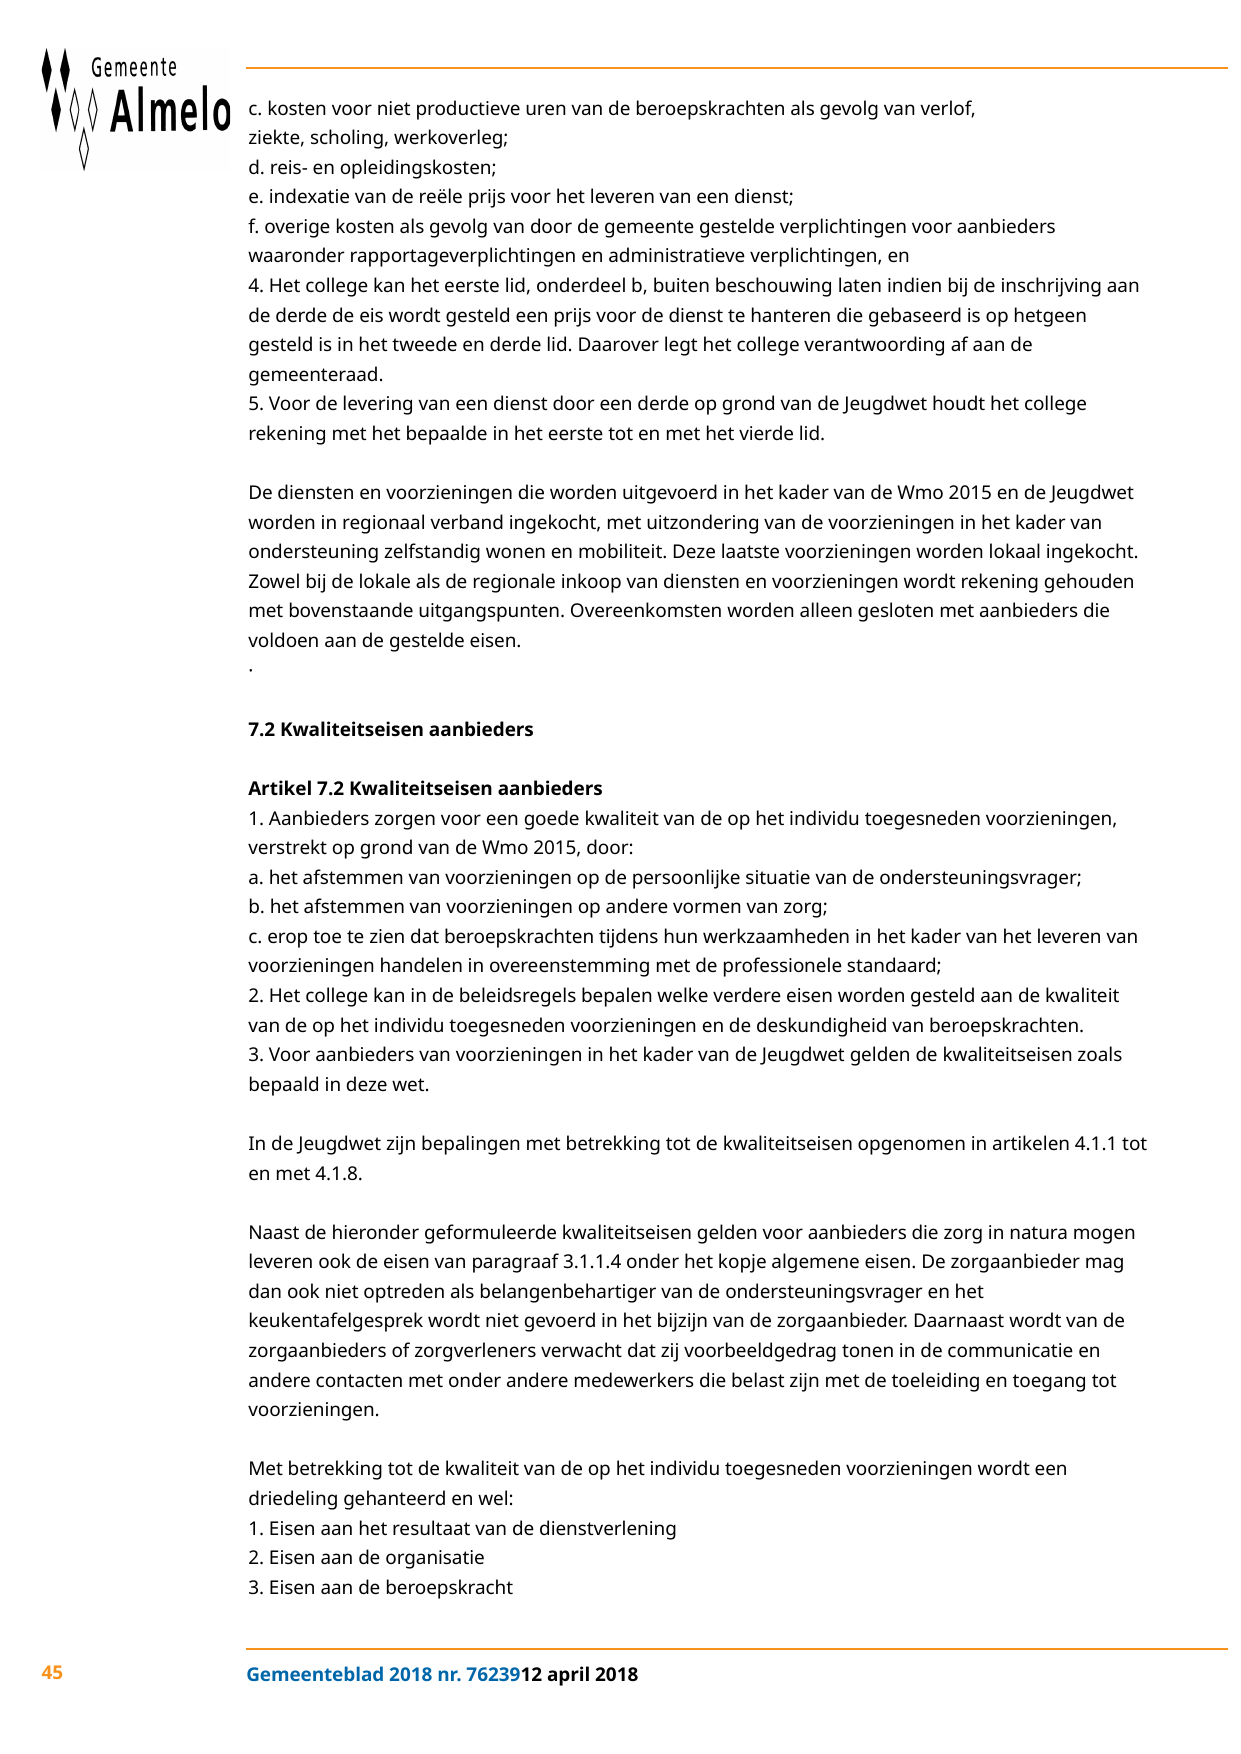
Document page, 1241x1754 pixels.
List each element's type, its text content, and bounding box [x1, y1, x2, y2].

text c. kosten voor niet productieve uren van de beroepskrachten als gevolg van verlof, [248, 95, 1152, 121]
text 4. Het college kan het eerste lid, onderdeel b, buiten beschouwing laten indien bij de inschrijving aan de derde de eis wordt gesteld een prijs voor de dienst te hanteren die gebaseerd is op hetgeen gesteld is in het tweede en derde lid. Daarover legt het college verantwoording af aan de gemeenteraad. [248, 272, 1152, 387]
text d. reis- en opleidingskosten; [248, 154, 1152, 180]
text 3. Eisen aan de beroepskracht [248, 1574, 1152, 1600]
text 7.2 Kwaliteitseisen aanbieders [248, 716, 1152, 742]
text 5. Voor de levering van een dienst door een derde op grond van de Jeugdwet houdt het college rekening met het bepaalde in het eerste tot en met het vierde lid. [248, 391, 1152, 446]
text Met betrekking tot de kwaliteit van de op het individu toegesneden voorzieningen wordt een driedeling gehanteerd en wel: [248, 1456, 1152, 1511]
text De diensten en voorzieningen die worden uitgevoerd in het kader van de Wmo 2015 en de Jeugdwet worden in regionaal verband ingekocht, met uitzondering van de voorzieningen in het kader van ondersteuning zelfstandig wonen en mobiliteit. Deze laatste voorzieningen worden lokaal ingekocht. Zowel bij de lokale als de regionale inkoop van diensten en voorzieningen wordt rekening gehouden met bovenstaande uitgangspunten. Overeenkomsten worden alleen gesloten met aanbieders die voldoen aan de gestelde eisen. [248, 479, 1152, 653]
text Artikel 7.2 Kwaliteitseisen aanbieders [248, 775, 1152, 801]
text c. erop toe te zien dat beroepskrachten tijdens hun werkzaamheden in het kader van het leveren van voorzieningen handelen in overeenstemming met de professionele standaard; [248, 923, 1152, 978]
text ziekte, scholing, werkoverleg; [248, 124, 1152, 150]
text 3. Voor aanbieders van voorzieningen in het kader van de Jeugdwet gelden de kwaliteitseisen zoals bepaald in deze wet. [248, 1041, 1152, 1097]
text b. het afstemmen van voorzieningen op andere vormen van zorg; [248, 893, 1152, 919]
picture [41, 47, 231, 172]
text · [248, 657, 1152, 683]
text 1. Aanbieders zorgen voor een goede kwaliteit van de op het individu toegesneden voorzieningen, verstrekt op grond van de Wmo 2015, door: [248, 805, 1152, 860]
text 2. Het college kan in de beleidsregels bepalen welke verdere eisen worden gesteld aan de kwaliteit van de op het individu toegesneden voorzieningen en de deskundigheid van beroepskrachten. [248, 982, 1152, 1038]
text a. het afstemmen van voorzieningen op de persoonlijke situatie van de ondersteuningsvrager; [248, 864, 1152, 890]
text Naast de hieronder geformuleerde kwaliteitseisen gelden voor aanbieders die zorg in natura mogen leveren ook de eisen van paragraaf 3.1.1.4 onder het kopje algemene eisen. De zorgaanbieder mag dan ook niet optreden als belangenbehartiger van de ondersteuningsvrager en het keukentafelgesprek wordt niet gevoerd in het bijzijn van de zorgaanbieder. Daarnaast wordt van de zorgaanbieders of zorgverleners verwacht dat zij voorbeeldgedrag tonen in de communicatie en andere contacten met onder andere medewerkers die belast zijn met de toeleiding en toegang tot voorzieningen. [248, 1219, 1152, 1422]
text 2. Eisen aan de organisatie [248, 1544, 1152, 1570]
text 1. Eisen aan het resultaat van de dienstverlening [248, 1515, 1152, 1541]
text f. overige kosten als gevolg van door de gemeente gestelde verplichtingen voor aanbieders waaronder rapportageverplichtingen en administratieve verplichtingen, en [248, 213, 1152, 268]
text e. indexatie van de reële prijs voor het leveren van een dienst; [248, 183, 1152, 209]
text In de Jeugdwet zijn bepalingen met betrekking tot de kwaliteitseisen opgenomen in artikelen 4.1.1 tot en met 4.1.8. [248, 1130, 1152, 1186]
